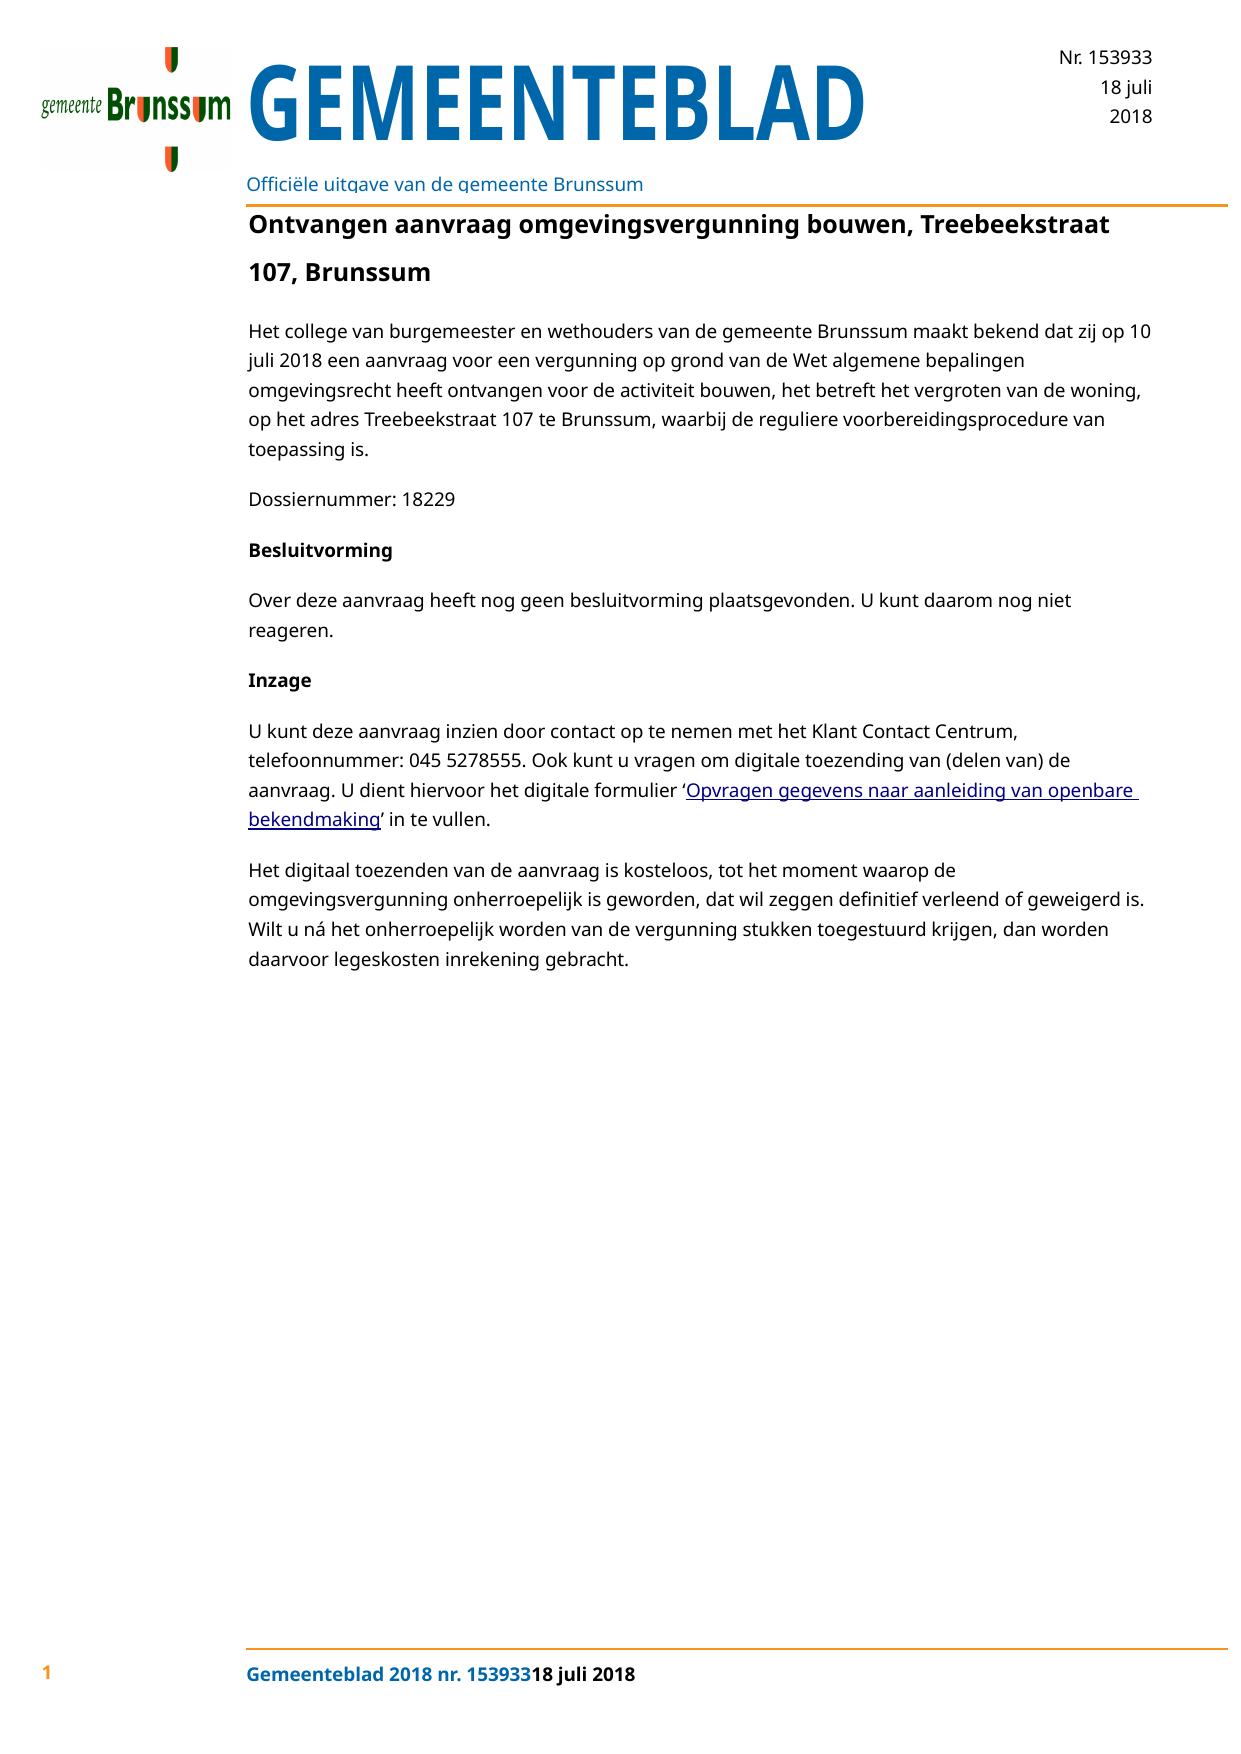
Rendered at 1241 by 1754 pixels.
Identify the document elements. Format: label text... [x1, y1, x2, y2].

text Inzage [248, 667, 1152, 693]
text Besluitvorming [248, 537, 1152, 563]
text U kunt deze aanvraag inzien door contact op te nemen met het Klant Contact Centrum, telefoonnummer: 045 5278555. Ook kunt u vragen om digitale toezending van (delen van) de aanvraag. U dient hiervoor het digitale formulier ‘Opvragen gegevens naar aanleiding van openbare bekendmaking’ in te vullen. [248, 718, 1152, 832]
picture [41, 47, 231, 172]
text Ontvangen aanvraag omgevingsvergunning bouwen, Treebeekstraat 107, Brunssum [248, 207, 1152, 288]
text Dossiernummer: 18229 [248, 487, 1152, 512]
text Over deze aanvraag heeft nog geen besluitvorming plaatsgevonden. U kunt daarom nog niet reageren. [248, 587, 1152, 643]
text Het digitaal toezenden van de aanvraag is kosteloos, tot het moment waarop de omgevingsvergunning onherroepelijk is geworden, dat wil zeggen definitief verleend of geweigerd is. Wilt u ná het onherroepelijk worden van de vergunning stukken toegestuurd krijgen, dan worden daarvoor legeskosten inrekening gebracht. [248, 857, 1152, 972]
text Het college van burgemeester en wethouders van de gemeente Brunssum maakt bekend dat zij op 10 juli 2018 een aanvraag voor een vergunning op grond van de Wet algemene bepalingen omgevingsrecht heeft ontvangen voor de activiteit bouwen, het betreft het vergroten van de woning, op het adres Treebeekstraat 107 te Brunssum, waarbij de reguliere voorbereidingsprocedure van toepassing is. [248, 318, 1152, 462]
